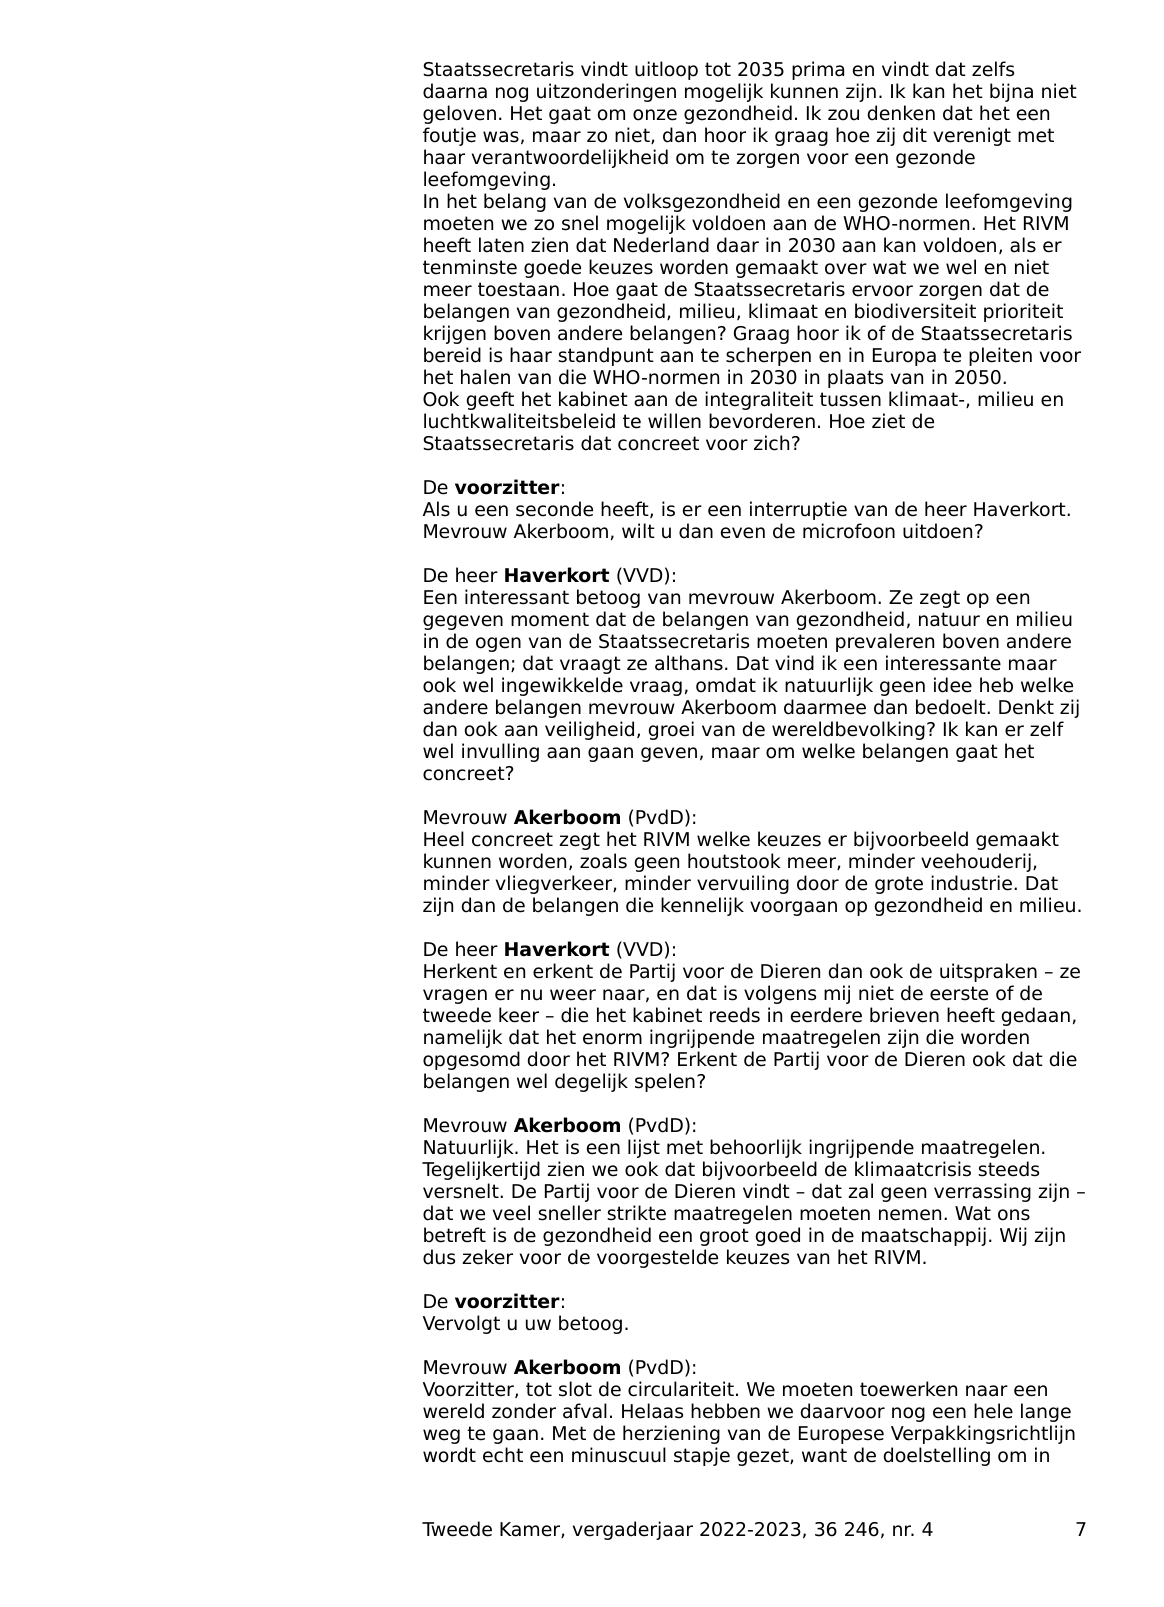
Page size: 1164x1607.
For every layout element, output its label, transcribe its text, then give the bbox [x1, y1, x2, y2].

text Voorzitter, tot slot de circulariteit. We moeten toewerken naar een wereld zonder afval. Helaas hebben we daarvoor nog een hele lange weg te gaan. Met de herziening van de Europese Verpakkingsrichtlijn wordt echt een minuscuul stapje gezet, want de doelstelling om in [422, 1379, 1087, 1467]
text Mevrouw Akerboom (PvdD): [422, 1115, 1087, 1137]
text Staatssecretaris vindt uitloop tot 2035 prima en vindt dat zelfs daarna nog uitzonderingen mogelijk kunnen zijn. Ik kan het bijna niet geloven. Het gaat om onze gezondheid. Ik zou denken dat het een foutje was, maar zo niet, dan hoor ik graag hoe zij dit verenigt met haar verantwoordelijkheid om te zorgen voor een gezonde leefomgeving. [422, 59, 1087, 191]
text De heer Haverkort (VVD): [422, 939, 1087, 961]
text Vervolgt u uw betoog. [422, 1313, 1087, 1335]
text In het belang van de volksgezondheid en een gezonde leefomgeving moeten we zo snel mogelijk voldoen aan de WHO-normen. Het RIVM heeft laten zien dat Nederland daar in 2030 aan kan voldoen, als er tenminste goede keuzes worden gemaakt over wat we wel en niet meer toestaan. Hoe gaat de Staatssecretaris ervoor zorgen dat de belangen van gezondheid, milieu, klimaat en biodiversiteit prioriteit krijgen boven andere belangen? Graag hoor ik of de Staatssecretaris bereid is haar standpunt aan te scherpen en in Europa te pleiten voor het halen van die WHO-normen in 2030 in plaats van in 2050. [422, 191, 1087, 389]
text Een interessant betoog van mevrouw Akerboom. Ze zegt op een gegeven moment dat de belangen van gezondheid, natuur en milieu in de ogen van de Staatssecretaris moeten prevaleren boven andere belangen; dat vraagt ze althans. Dat vind ik een interessante maar ook wel ingewikkelde vraag, omdat ik natuurlijk geen idee heb welke andere belangen mevrouw Akerboom daarmee dan bedoelt. Denkt zij dan ook aan veiligheid, groei van de wereldbevolking? Ik kan er zelf wel invulling aan gaan geven, maar om welke belangen gaat het concreet? [422, 587, 1087, 785]
text Mevrouw Akerboom (PvdD): [422, 1357, 1087, 1379]
text De voorzitter: [422, 477, 1087, 499]
text De heer Haverkort (VVD): [422, 565, 1087, 587]
text Mevrouw Akerboom (PvdD): [422, 807, 1087, 829]
text Herkent en erkent de Partij voor de Dieren dan ook de uitspraken – ze vragen er nu weer naar, en dat is volgens mij niet de eerste of de tweede keer – die het kabinet reeds in eerdere brieven heeft gedaan, namelijk dat het enorm ingrijpende maatregelen zijn die worden opgesomd door het RIVM? Erkent de Partij voor de Dieren ook dat die belangen wel degelijk spelen? [422, 961, 1087, 1093]
text Als u een seconde heeft, is er een interruptie van de heer Haverkort. Mevrouw Akerboom, wilt u dan even de microfoon uitdoen? [422, 499, 1087, 543]
text De voorzitter: [422, 1291, 1087, 1313]
text Heel concreet zegt het RIVM welke keuzes er bijvoorbeeld gemaakt kunnen worden, zoals geen houtstook meer, minder veehouderij, minder vliegverkeer, minder vervuiling door de grote industrie. Dat zijn dan de belangen die kennelijk voorgaan op gezondheid en milieu. [422, 829, 1087, 917]
text Natuurlijk. Het is een lijst met behoorlijk ingrijpende maatregelen. Tegelijkertijd zien we ook dat bijvoorbeeld de klimaatcrisis steeds versnelt. De Partij voor de Dieren vindt – dat zal geen verrassing zijn – dat we veel sneller strikte maatregelen moeten nemen. Wat ons betreft is de gezondheid een groot goed in de maatschappij. Wij zijn dus zeker voor de voorgestelde keuzes van het RIVM. [422, 1137, 1087, 1269]
text Ook geeft het kabinet aan de integraliteit tussen klimaat-, milieu en luchtkwaliteitsbeleid te willen bevorderen. Hoe ziet de Staatssecretaris dat concreet voor zich? [422, 389, 1087, 455]
